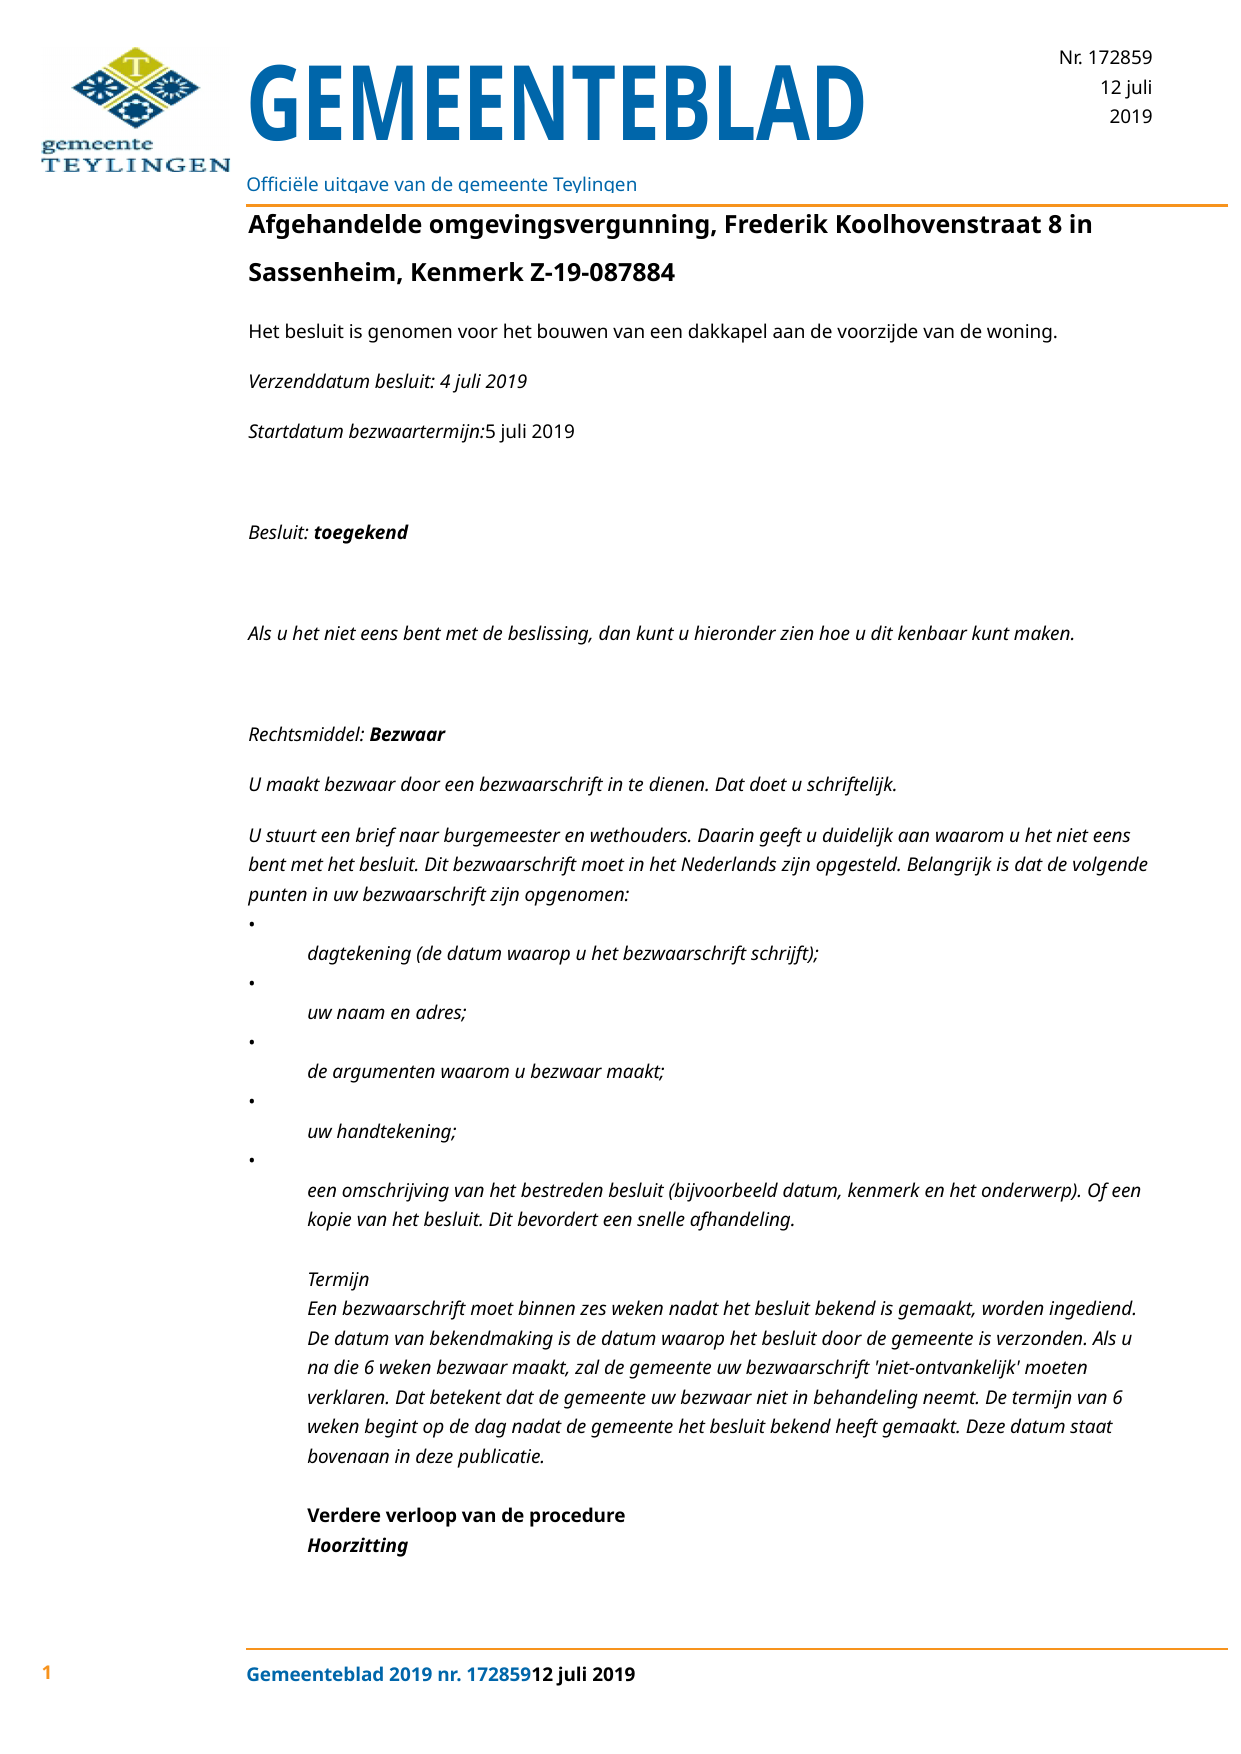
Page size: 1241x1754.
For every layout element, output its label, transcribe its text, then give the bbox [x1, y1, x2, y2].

text Afgehandelde omgevingsvergunning, Frederik Koolhovenstraat 8 in Sassenheim, Kenmerk Z-19-087884 [248, 207, 1152, 288]
list Termijn [248, 1266, 1152, 1292]
text Verzenddatum besluit: 4 juli 2019 [248, 368, 1152, 394]
list de argumenten waarom u bezwaar maakt; [248, 1059, 1152, 1084]
list een omschrijving van het bestreden besluit (bijvoorbeeld datum, kenmerk en het onderwerp). Of een kopie van het besluit. Dit bevordert een snelle afhandeling. [248, 1177, 1152, 1232]
text U stuurt een brief naar burgemeester en wethouders. Daarin geeft u duidelijk aan waarom u het niet eens bent met het besluit. Dit bezwaarschrift moet in het Nederlands zijn opgesteld. Belangrijk is dat de volgende punten in uw bezwaarschrift zijn opgenomen: [248, 822, 1152, 907]
list uw naam en adres; [248, 999, 1152, 1025]
text U maakt bezwaar door een bezwaarschrift in te dienen. Dat doet u schriftelijk. [248, 772, 1152, 797]
list Hoorzitting [248, 1532, 1152, 1558]
list Een bezwaarschrift moet binnen zes weken nadat het besluit bekend is gemaakt, worden ingediend. De datum van bekendmaking is de datum waarop het besluit door de gemeente is verzonden. Als u na die 6 weken bezwaar maakt, zal de gemeente uw bezwaarschrift 'niet-ontvankelijk' moeten verklaren. Dat betekent dat de gemeente uw bezwaar niet in behandeling neemt. De termijn van 6 weken begint op de dag nadat de gemeente het besluit bekend heeft gemaakt. Deze datum staat bovenaan in deze publicatie. [248, 1295, 1152, 1469]
list dagtekening (de datum waarop u het bezwaarschrift schrijft); [248, 940, 1152, 966]
text Rechtsmiddel: Bezwaar [248, 721, 1152, 747]
text Besluit: toegekend [248, 519, 1152, 545]
text Als u het niet eens bent met de beslissing, dan kunt u hieronder zien hoe u dit kenbaar kunt maken. [248, 620, 1152, 646]
text Het besluit is genomen voor het bouwen van een dakkapel aan de voorzijde van de woning. [248, 318, 1152, 344]
picture [41, 47, 231, 172]
list uw handtekening; [248, 1118, 1152, 1144]
text Startdatum bezwaartermijn:5 juli 2019 [248, 419, 1152, 444]
list Verdere verloop van de procedure [248, 1502, 1152, 1528]
